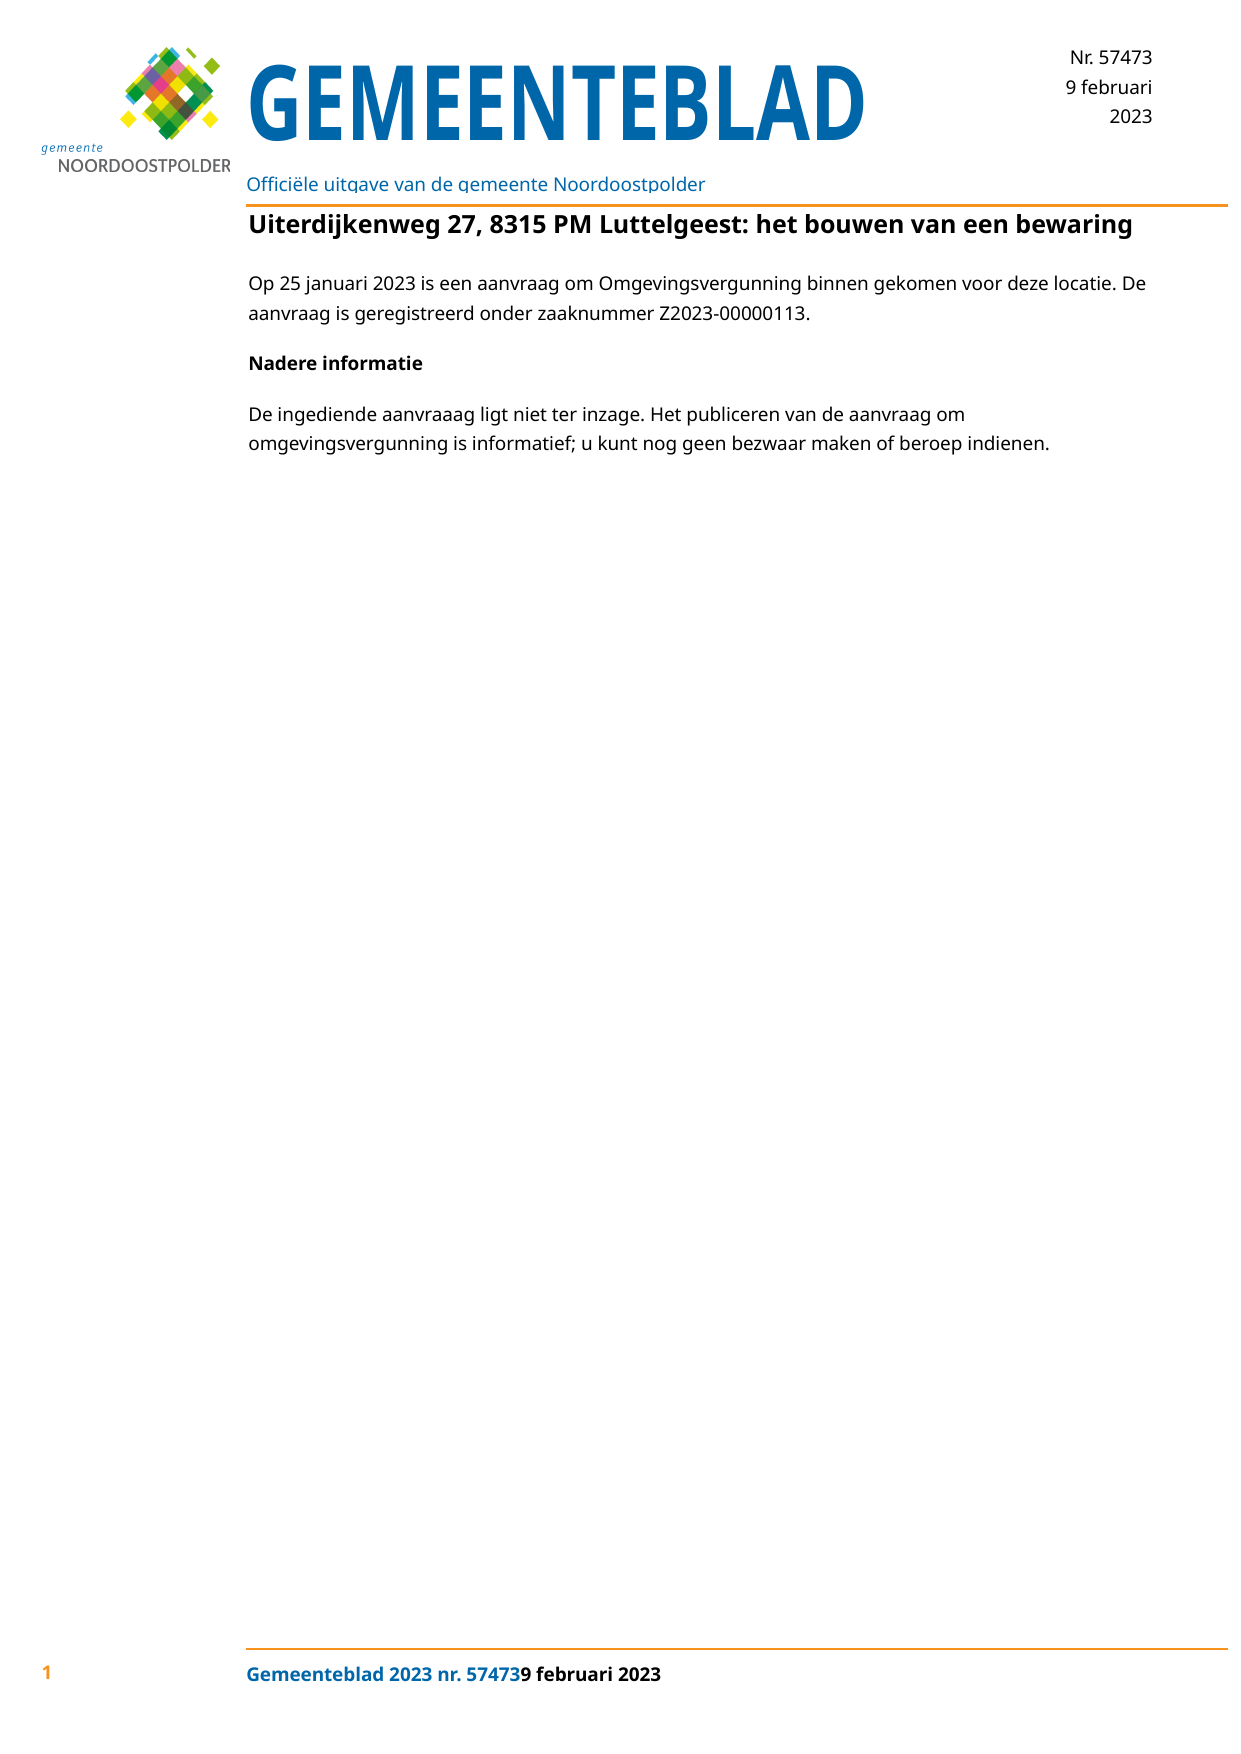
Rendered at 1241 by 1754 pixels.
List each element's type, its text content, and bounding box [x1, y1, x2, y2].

text De ingediende aanvraaag ligt niet ter inzage. Het publiceren van de aanvraag om omgevingsvergunning is informatief; u kunt nog geen bezwaar maken of beroep indienen. [248, 401, 1152, 456]
picture [41, 47, 231, 172]
text Op 25 januari 2023 is een aanvraag om Omgevingsvergunning binnen gekomen voor deze locatie. De aanvraag is geregistreerd onder zaaknummer Z2023-00000113. [248, 270, 1152, 326]
text Uiterdijkenweg 27, 8315 PM Luttelgeest: het bouwen van een bewaring [248, 207, 1152, 241]
text Nadere informatie [248, 350, 1152, 376]
